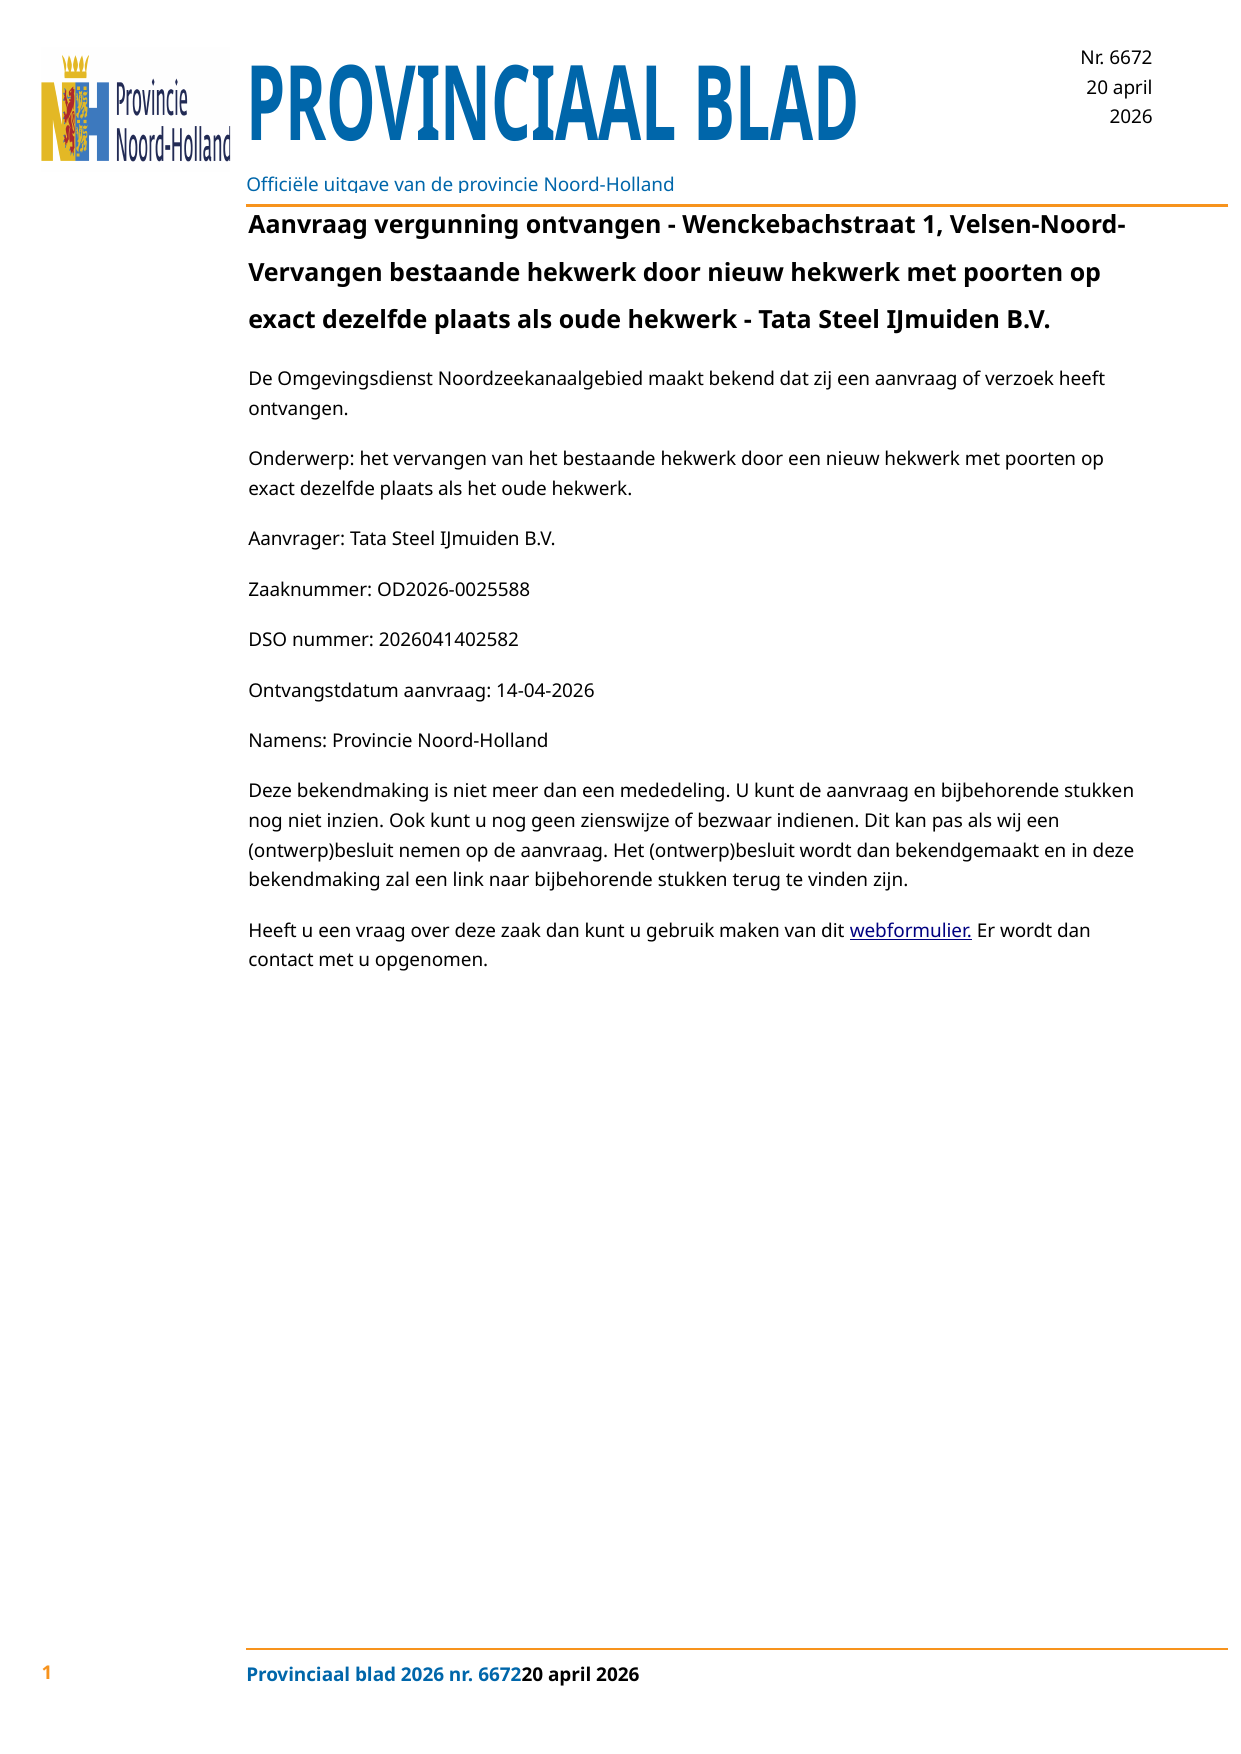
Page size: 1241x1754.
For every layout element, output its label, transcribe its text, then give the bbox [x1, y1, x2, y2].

text Zaaknummer: OD2026-0025588 [248, 576, 1152, 602]
text DSO nummer: 2026041402582 [248, 626, 1152, 652]
text Onderwerp: het vervangen van het bestaande hekwerk door een nieuw hekwerk met poorten op exact dezelfde plaats als het oude hekwerk. [248, 446, 1152, 501]
text Aanvrager: Tata Steel IJmuiden B.V. [248, 526, 1152, 551]
text De Omgevingsdienst Noordzeekanaalgebied maakt bekend dat zij een aanvraag of verzoek heeft ontvangen. [248, 366, 1152, 421]
text Ontvangstdatum aanvraag: 14-04-2026 [248, 677, 1152, 702]
text Deze bekendmaking is niet meer dan een mededeling. U kunt de aanvraag en bijbehorende stukken nog niet inzien. Ook kunt u nog geen zienswijze of bezwaar indienen. Dit kan pas als wij een (ontwerp)besluit nemen op de aanvraag. Het (ontwerp)besluit wordt dan bekendgemaakt en in deze bekendmaking zal een link naar bijbehorende stukken terug te vinden zijn. [248, 778, 1152, 892]
picture [41, 47, 231, 172]
text Heeft u een vraag over deze zaak dan kunt u gebruik maken van dit webformulier. Er wordt dan contact met u opgenomen. [248, 917, 1152, 972]
text Namens: Provincie Noord-Holland [248, 727, 1152, 753]
text Aanvraag vergunning ontvangen - Wenckebachstraat 1, Velsen-Noord- Vervangen bestaande hekwerk door nieuw hekwerk met poorten op exact dezelfde plaats als oude hekwerk - Tata Steel IJmuiden B.V. [248, 207, 1152, 336]
